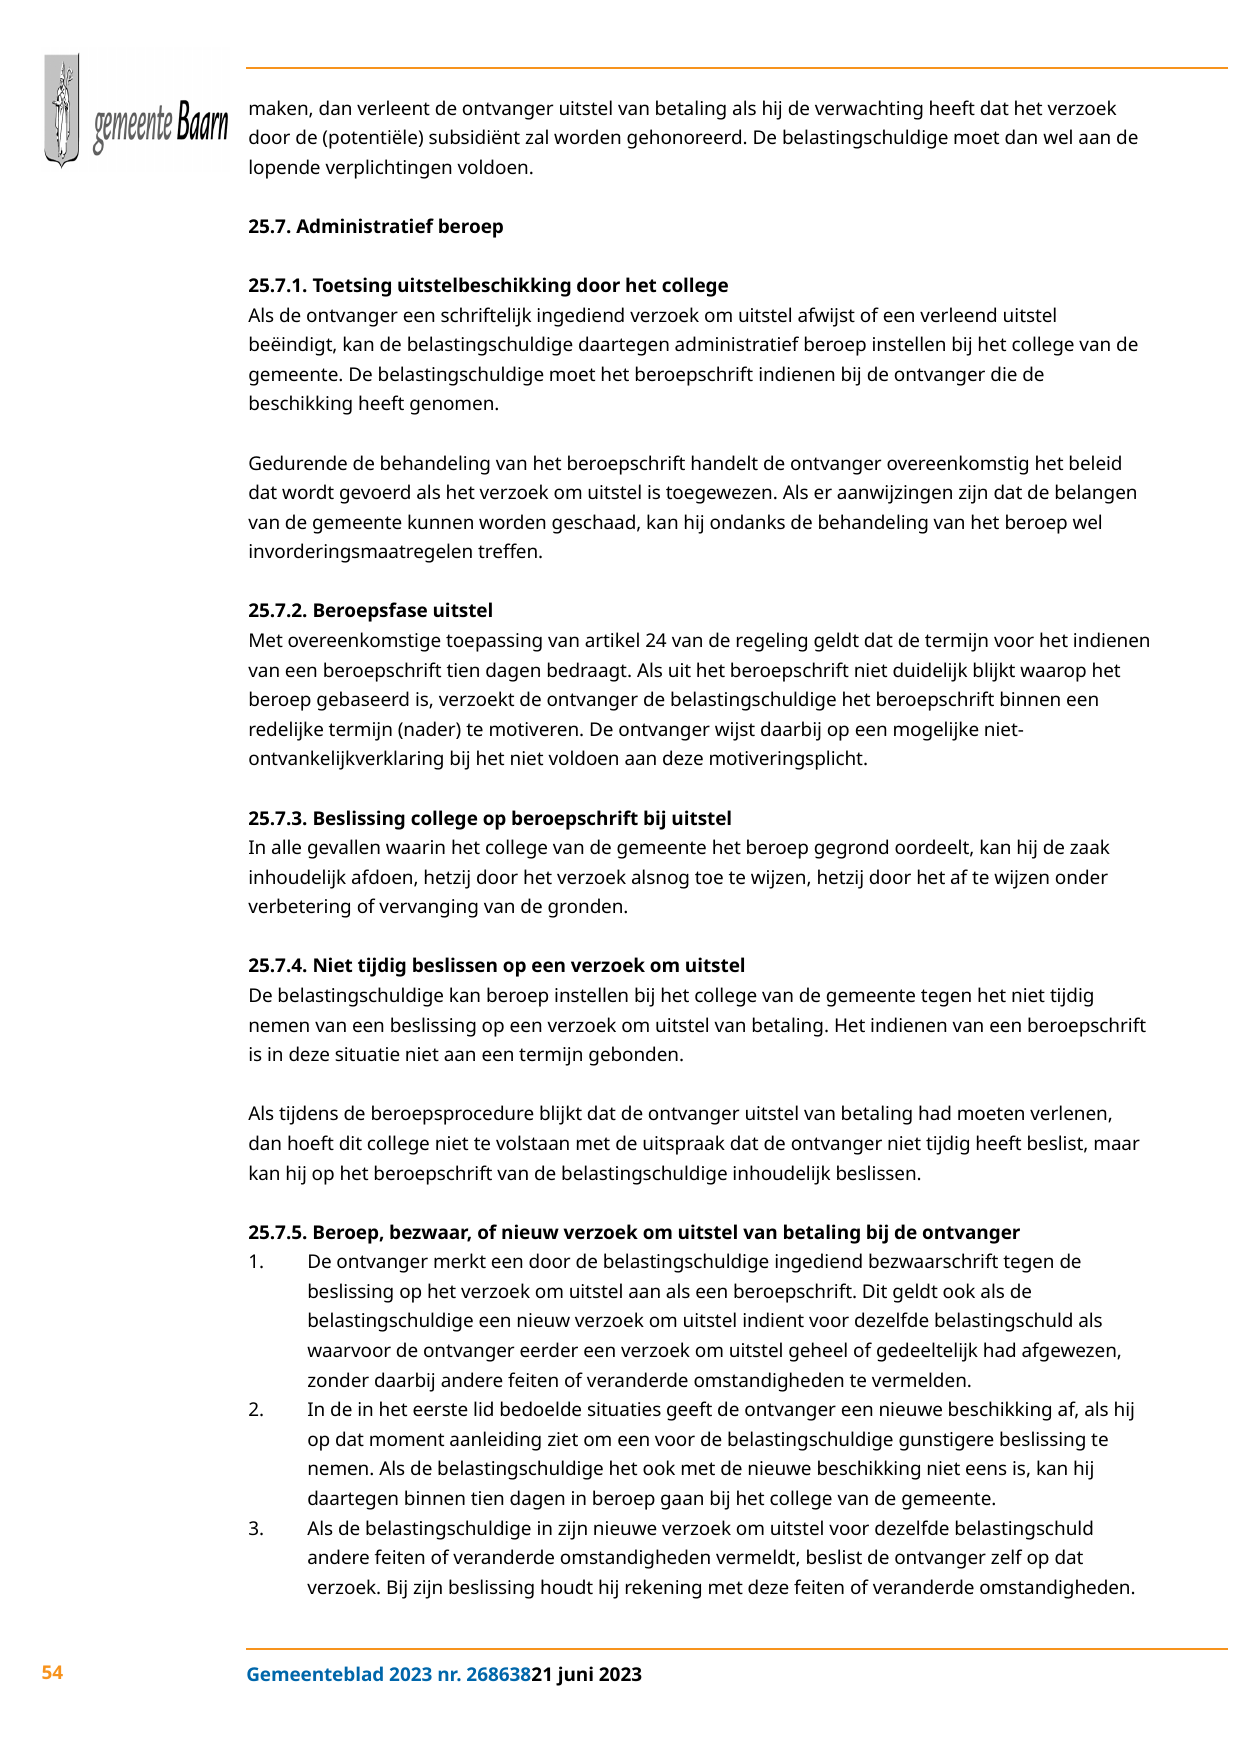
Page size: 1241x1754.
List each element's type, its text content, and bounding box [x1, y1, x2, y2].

text Als de ontvanger een schriftelijk ingediend verzoek om uitstel afwijst of een verleend uitstel beëindigt, kan de belastingschuldige daartegen administratief beroep instellen bij het college van de gemeente. De belastingschuldige moet het beroepschrift indienen bij de ontvanger die de beschikking heeft genomen. [248, 302, 1152, 416]
picture [41, 47, 231, 172]
text maken, dan verleent de ontvanger uitstel van betaling als hij de verwachting heeft dat het verzoek door de (potentiële) subsidiënt zal worden gehonoreerd. De belastingschuldige moet dan wel aan de lopende verplichtingen voldoen. [248, 95, 1152, 180]
list Als de belastingschuldige in zijn nieuwe verzoek om uitstel voor dezelfde belastingschuld andere feiten of veranderde omstandigheden vermeldt, beslist de ontvanger zelf op dat verzoek. Bij zijn beslissing houdt hij rekening met deze feiten of veranderde omstandigheden. [248, 1515, 1152, 1600]
text Met overeenkomstige toepassing van artikel 24 van de regeling geldt dat de termijn voor het indienen van een beroepschrift tien dagen bedraagt. Als uit het beroepschrift niet duidelijk blijkt waarop het beroep gebaseerd is, verzoekt de ontvanger de belastingschuldige het beroepschrift binnen een redelijke termijn (nader) te motiveren. De ontvanger wijst daarbij op een mogelijke niet-ontvankelijkverklaring bij het niet voldoen aan deze motiveringsplicht. [248, 627, 1152, 771]
text De belastingschuldige kan beroep instellen bij het college van de gemeente tegen het niet tijdig nemen van een beslissing op een verzoek om uitstel van betaling. Het indienen van een beroepschrift is in deze situatie niet aan een termijn gebonden. [248, 982, 1152, 1067]
list In de in het eerste lid bedoelde situaties geeft de ontvanger een nieuwe beschikking af, als hij op dat moment aanleiding ziet om een voor de belastingschuldige gunstigere beslissing te nemen. Als de belastingschuldige het ook met de nieuwe beschikking niet eens is, kan hij daartegen binnen tien dagen in beroep gaan bij het college van de gemeente. [248, 1396, 1152, 1511]
text 25.7.1. Toetsing uitstelbeschikking door het college [248, 272, 1152, 298]
text 25.7.2. Beroepsfase uitstel [248, 598, 1152, 623]
text 25.7. Administratief beroep [248, 213, 1152, 239]
text In alle gevallen waarin het college van de gemeente het beroep gegrond oordeelt, kan hij de zaak inhoudelijk afdoen, hetzij door het verzoek alsnog toe te wijzen, hetzij door het af te wijzen onder verbetering of vervanging van de gronden. [248, 834, 1152, 919]
text 25.7.3. Beslissing college op beroepschrift bij uitstel [248, 805, 1152, 831]
text Als tijdens de beroepsprocedure blijkt dat de ontvanger uitstel van betaling had moeten verlenen, dan hoeft dit college niet te volstaan met de uitspraak dat de ontvanger niet tijdig heeft beslist, maar kan hij op het beroepschrift van de belastingschuldige inhoudelijk beslissen. [248, 1101, 1152, 1186]
text 25.7.5. Beroep, bezwaar, of nieuw verzoek om uitstel van betaling bij de ontvanger [248, 1219, 1152, 1245]
list De ontvanger merkt een door de belastingschuldige ingediend bezwaarschrift tegen de beslissing op het verzoek om uitstel aan als een beroepschrift. Dit geldt ook als de belastingschuldige een nieuw verzoek om uitstel indient voor dezelfde belastingschuld als waarvoor de ontvanger eerder een verzoek om uitstel geheel of gedeeltelijk had afgewezen, zonder daarbij andere feiten of veranderde omstandigheden te vermelden. [248, 1248, 1152, 1393]
text 25.7.4. Niet tijdig beslissen op een verzoek om uitstel [248, 953, 1152, 978]
text Gedurende de behandeling van het beroepschrift handelt de ontvanger overeenkomstig het beleid dat wordt gevoerd als het verzoek om uitstel is toegewezen. Als er aanwijzingen zijn dat de belangen van de gemeente kunnen worden geschaad, kan hij ondanks de behandeling van het beroep wel invorderingsmaatregelen treffen. [248, 450, 1152, 564]
